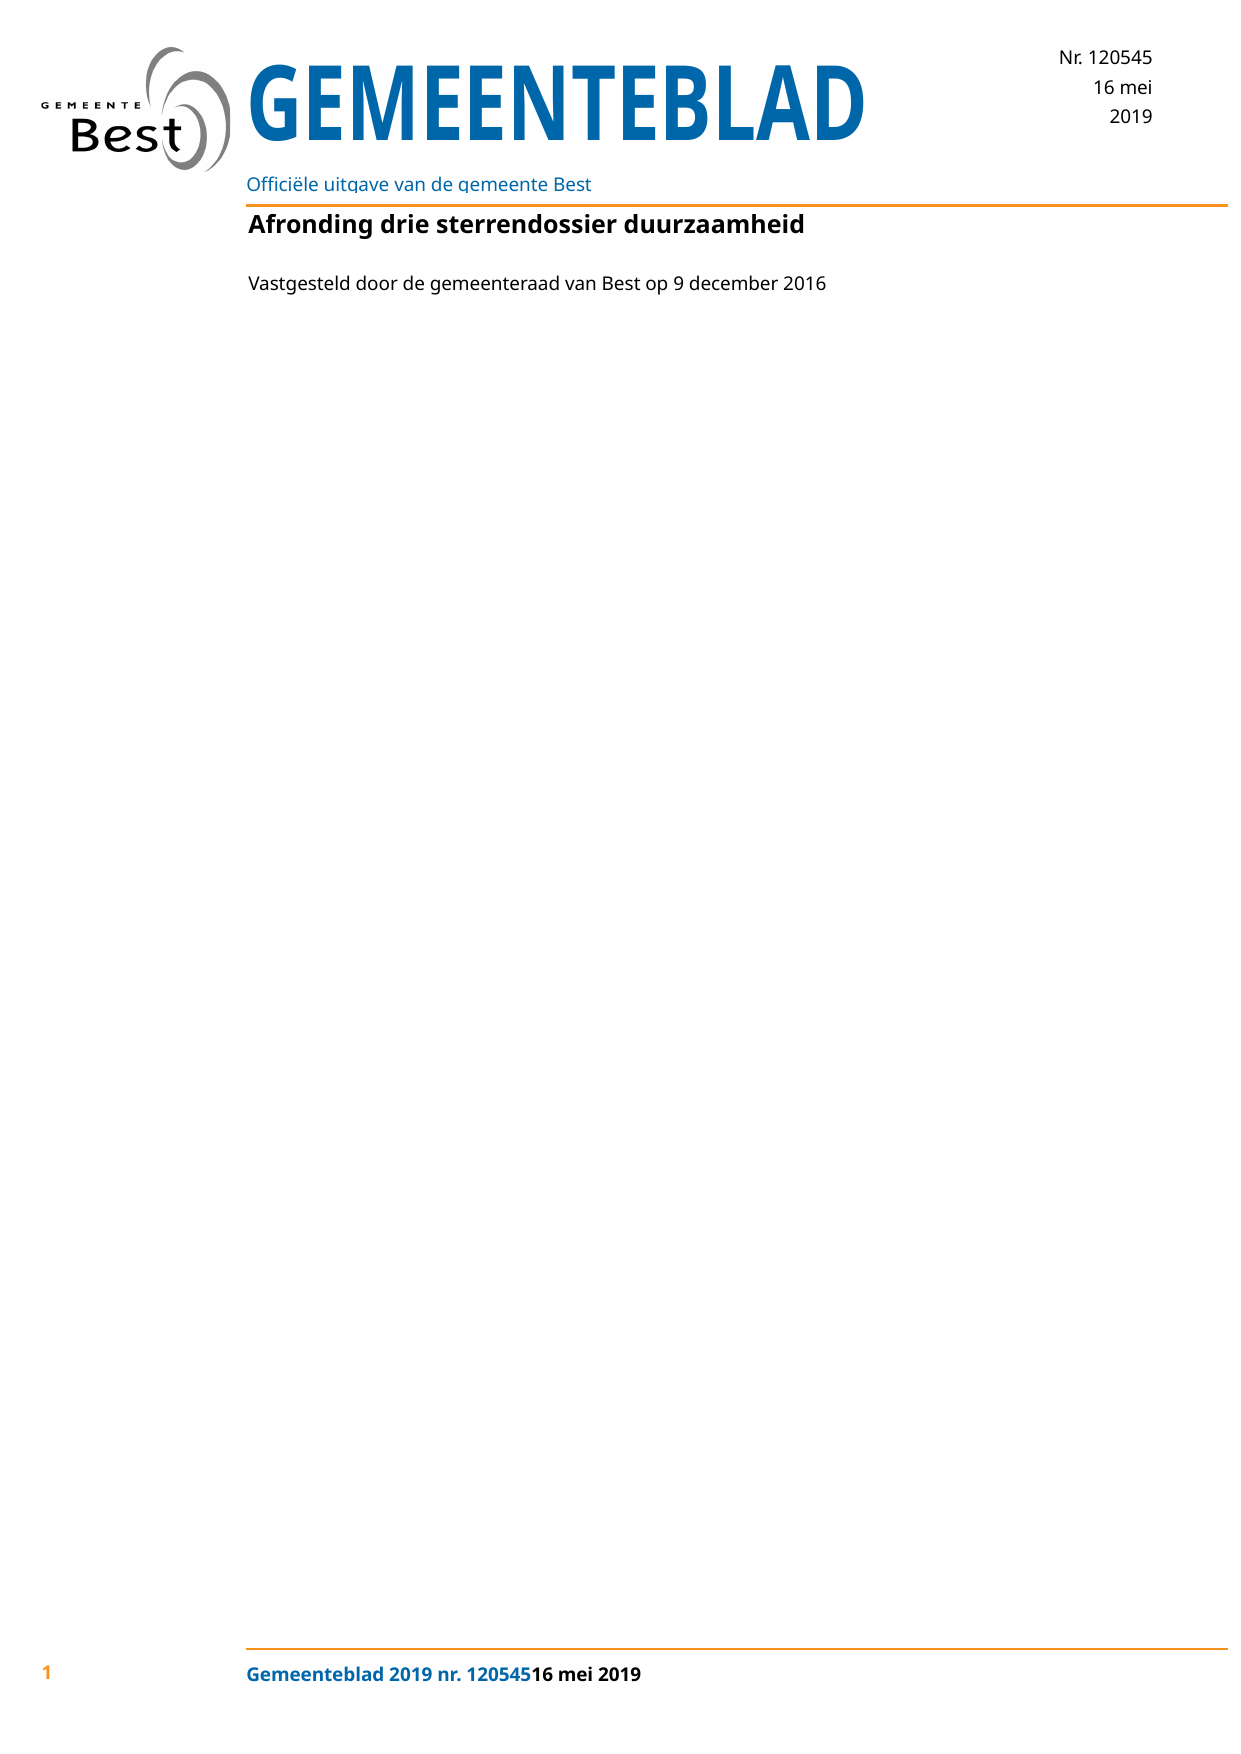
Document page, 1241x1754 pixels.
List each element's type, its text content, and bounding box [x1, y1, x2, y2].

text Afronding drie sterrendossier duurzaamheid [248, 207, 1152, 241]
text Vastgesteld door de gemeenteraad van Best op 9 december 2016 [248, 270, 1152, 296]
picture [41, 47, 231, 172]
